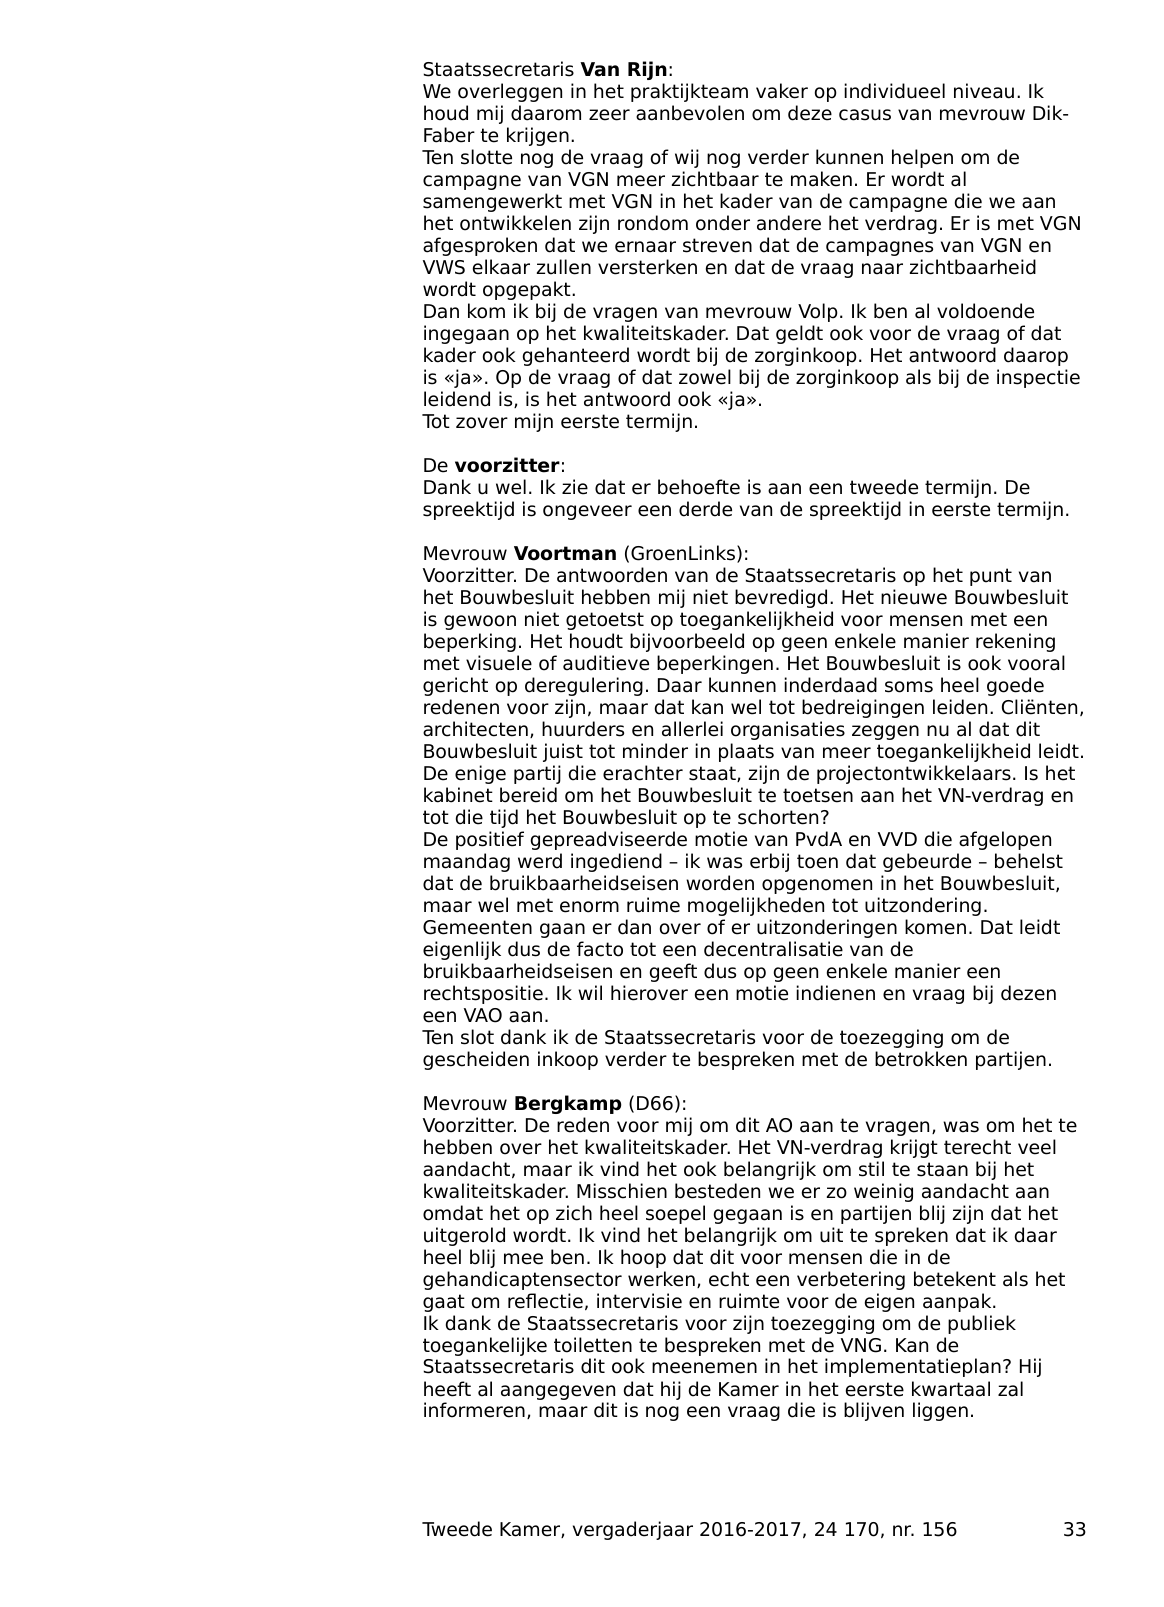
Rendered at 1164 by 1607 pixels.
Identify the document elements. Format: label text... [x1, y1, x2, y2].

text Ten slot dank ik de Staatssecretaris voor de toezegging om de gescheiden inkoop verder te bespreken met de betrokken partijen. [422, 1027, 1087, 1071]
text De voorzitter: [422, 455, 1087, 477]
text Dank u wel. Ik zie dat er behoefte is aan een tweede termijn. De spreektijd is ongeveer een derde van de spreektijd in eerste termijn. [422, 477, 1087, 521]
text Ik dank de Staatssecretaris voor zijn toezegging om de publiek toegankelijke toiletten te bespreken met de VNG. Kan de Staatssecretaris dit ook meenemen in het implementatieplan? Hij heeft al aangegeven dat hij de Kamer in het eerste kwartaal zal informeren, maar dit is nog een vraag die is blijven liggen. [422, 1312, 1087, 1422]
text Mevrouw Voortman (GroenLinks): [422, 543, 1087, 565]
text Voorzitter. De antwoorden van de Staatssecretaris op het punt van het Bouwbesluit hebben mij niet bevredigd. Het nieuwe Bouwbesluit is gewoon niet getoetst op toegankelijkheid voor mensen met een beperking. Het houdt bijvoorbeeld op geen enkele manier rekening met visuele of auditieve beperkingen. Het Bouwbesluit is ook vooral gericht op deregulering. Daar kunnen inderdaad soms heel goede redenen voor zijn, maar dat kan wel tot bedreigingen leiden. Cliënten, architecten, huurders en allerlei organisaties zeggen nu al dat dit Bouwbesluit juist tot minder in plaats van meer toegankelijkheid leidt. De enige partij die erachter staat, zijn de projectontwikkelaars. Is het kabinet bereid om het Bouwbesluit te toetsen aan het VN-verdrag en tot die tijd het Bouwbesluit op te schorten? [422, 565, 1087, 829]
text Voorzitter. De reden voor mij om dit AO aan te vragen, was om het te hebben over het kwaliteitskader. Het VN-verdrag krijgt terecht veel aandacht, maar ik vind het ook belangrijk om stil te staan bij het kwaliteitskader. Misschien besteden we er zo weinig aandacht aan omdat het op zich heel soepel gegaan is en partijen blij zijn dat het uitgerold wordt. Ik vind het belangrijk om uit te spreken dat ik daar heel blij mee ben. Ik hoop dat dit voor mensen die in de gehandicaptensector werken, echt een verbetering betekent als het gaat om reflectie, intervisie en ruimte voor de eigen aanpak. [422, 1115, 1087, 1312]
text Ten slotte nog de vraag of wij nog verder kunnen helpen om de campagne van VGN meer zichtbaar te maken. Er wordt al samengewerkt met VGN in het kader van de campagne die we aan het ontwikkelen zijn rondom onder andere het verdrag. Er is met VGN afgesproken dat we ernaar streven dat de campagnes van VGN en VWS elkaar zullen versterken en dat de vraag naar zichtbaarheid wordt opgepakt. [422, 147, 1087, 301]
text We overleggen in het praktijkteam vaker op individueel niveau. Ik houd mij daarom zeer aanbevolen om deze casus van mevrouw Dik-Faber te krijgen. [422, 81, 1087, 147]
text Dan kom ik bij de vragen van mevrouw Volp. Ik ben al voldoende ingegaan op het kwaliteitskader. Dat geldt ook voor de vraag of dat kader ook gehanteerd wordt bij de zorginkoop. Het antwoord daarop is «ja». Op de vraag of dat zowel bij de zorginkoop als bij de inspectie leidend is, is het antwoord ook «ja». [422, 301, 1087, 411]
text Mevrouw Bergkamp (D66): [422, 1093, 1087, 1115]
text Staatssecretaris Van Rijn: [422, 59, 1087, 81]
text De positief gepreadviseerde motie van PvdA en VVD die afgelopen maandag werd ingediend – ik was erbij toen dat gebeurde – behelst dat de bruikbaarheidseisen worden opgenomen in het Bouwbesluit, maar wel met enorm ruime mogelijkheden tot uitzondering. Gemeenten gaan er dan over of er uitzonderingen komen. Dat leidt eigenlijk dus de facto tot een decentralisatie van de bruikbaarheidseisen en geeft dus op geen enkele manier een rechtspositie. Ik wil hierover een motie indienen en vraag bij dezen een VAO aan. [422, 829, 1087, 1027]
text Tot zover mijn eerste termijn. [422, 411, 1087, 433]
